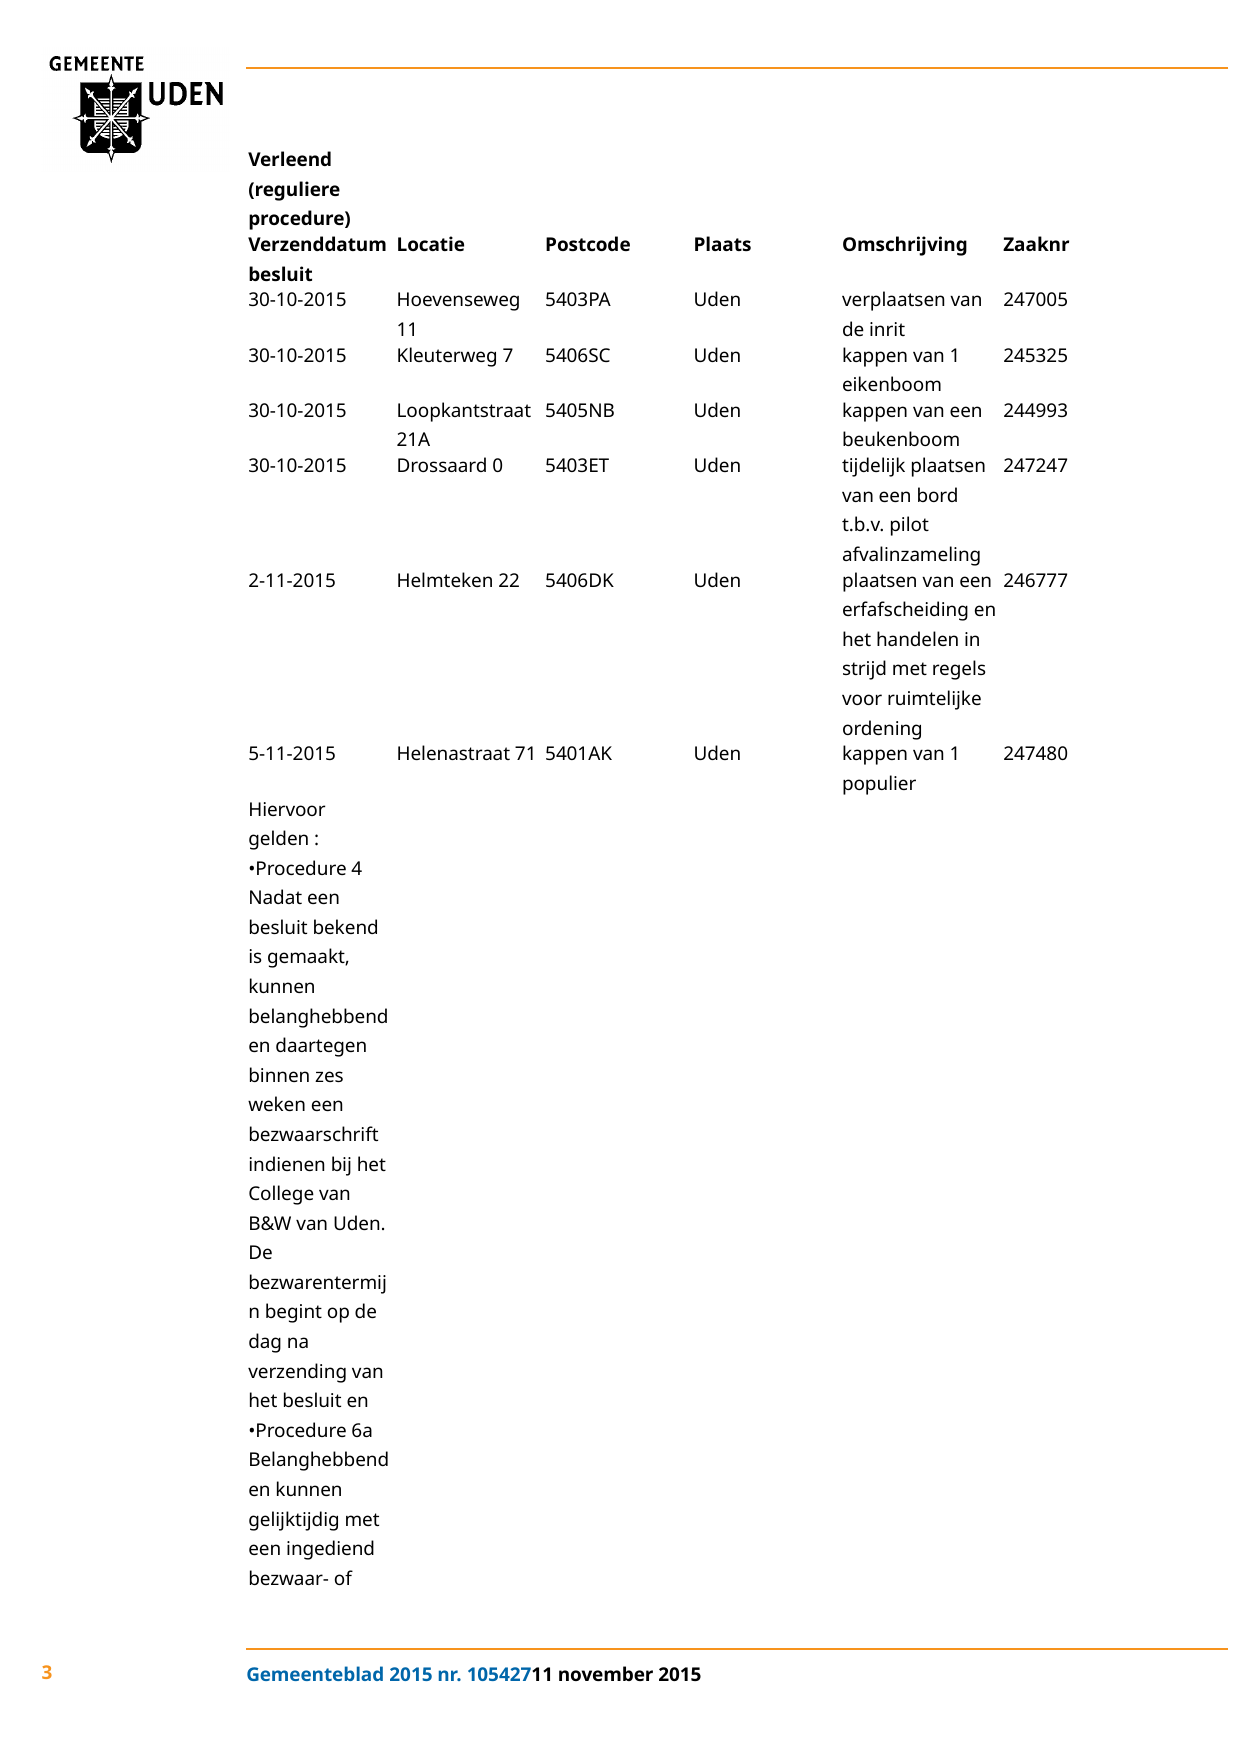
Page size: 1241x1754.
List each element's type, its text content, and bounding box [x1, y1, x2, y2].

table_cell 245325 [1003, 342, 1152, 397]
table_cell kappen van een beukenboom [842, 397, 1003, 452]
table_cell Uden [693, 453, 842, 567]
table_cell 30-10-2015 [248, 453, 396, 567]
table_cell 30-10-2015 [248, 286, 396, 342]
table_cell Verzenddatum besluit [248, 231, 396, 286]
table_cell Uden [693, 342, 842, 397]
table_cell plaatsen van een erfafscheiding en het handelen in strijd met regels voor ruimtelijke ordening [842, 567, 1003, 741]
table_cell verplaatsen van de inrit [842, 286, 1003, 342]
table_cell Uden [693, 397, 842, 452]
table_cell 5403PA [545, 286, 693, 342]
table_cell Drossaard 0 [396, 453, 545, 567]
table_cell Zaaknr [1003, 231, 1152, 286]
table_cell 5406SC [545, 342, 693, 397]
table_cell tijdelijk plaatsen van een bord t.b.v. pilot afvalinzameling [842, 453, 1003, 567]
table_cell 30-10-2015 [248, 342, 396, 397]
table_cell Helmteken 22 [396, 567, 545, 741]
table_cell 5406DK [545, 567, 693, 741]
table_cell 246777 [1003, 567, 1152, 741]
table_cell Postcode [545, 231, 693, 286]
table_cell Omschrijving [842, 231, 1003, 286]
table_cell Helenastraat 71 [396, 741, 545, 796]
table_cell [248, 95, 396, 121]
table_cell 2-11-2015 [248, 567, 396, 741]
table_cell Kleuterweg 7 [396, 342, 545, 397]
table_cell 247005 [1003, 286, 1152, 342]
table_cell Plaats [693, 231, 842, 286]
table_cell 244993 [1003, 397, 1152, 452]
table_cell 5401AK [545, 741, 693, 796]
table_cell Uden [693, 567, 842, 741]
table_cell 5403ET [545, 453, 693, 567]
table_cell 30-10-2015 [248, 397, 396, 452]
table_cell Uden [693, 741, 842, 796]
table_cell 247480 [1003, 741, 1152, 796]
table_cell 5405NB [545, 397, 693, 452]
table_cell Hoevenseweg 11 [396, 286, 545, 342]
table_cell Verleend (reguliere procedure) [248, 146, 396, 231]
table_cell 247247 [1003, 453, 1152, 567]
table_cell Uden [693, 286, 842, 342]
table_cell kappen van 1 populier [842, 741, 1003, 796]
table_cell kappen van 1 eikenboom [842, 342, 1003, 397]
table_cell [248, 121, 396, 146]
table_cell Hiervoor gelden : •Procedure 4 Nadat een besluit bekend is gemaakt, kunnen belanghebbenden daartegen binnen zes weken een bezwaarschrift indienen bij het College van B&W van Uden. De bezwarentermijn begint op de dag na verzending van het besluit en •Procedure 6a Belanghebbenden kunnen gelijktijdig met een ingediend bezwaar- of [248, 796, 396, 1591]
table_cell Locatie [396, 231, 545, 286]
table_cell 5-11-2015 [248, 741, 396, 796]
picture [41, 47, 231, 172]
table_cell Loopkantstraat 21A [396, 397, 545, 452]
